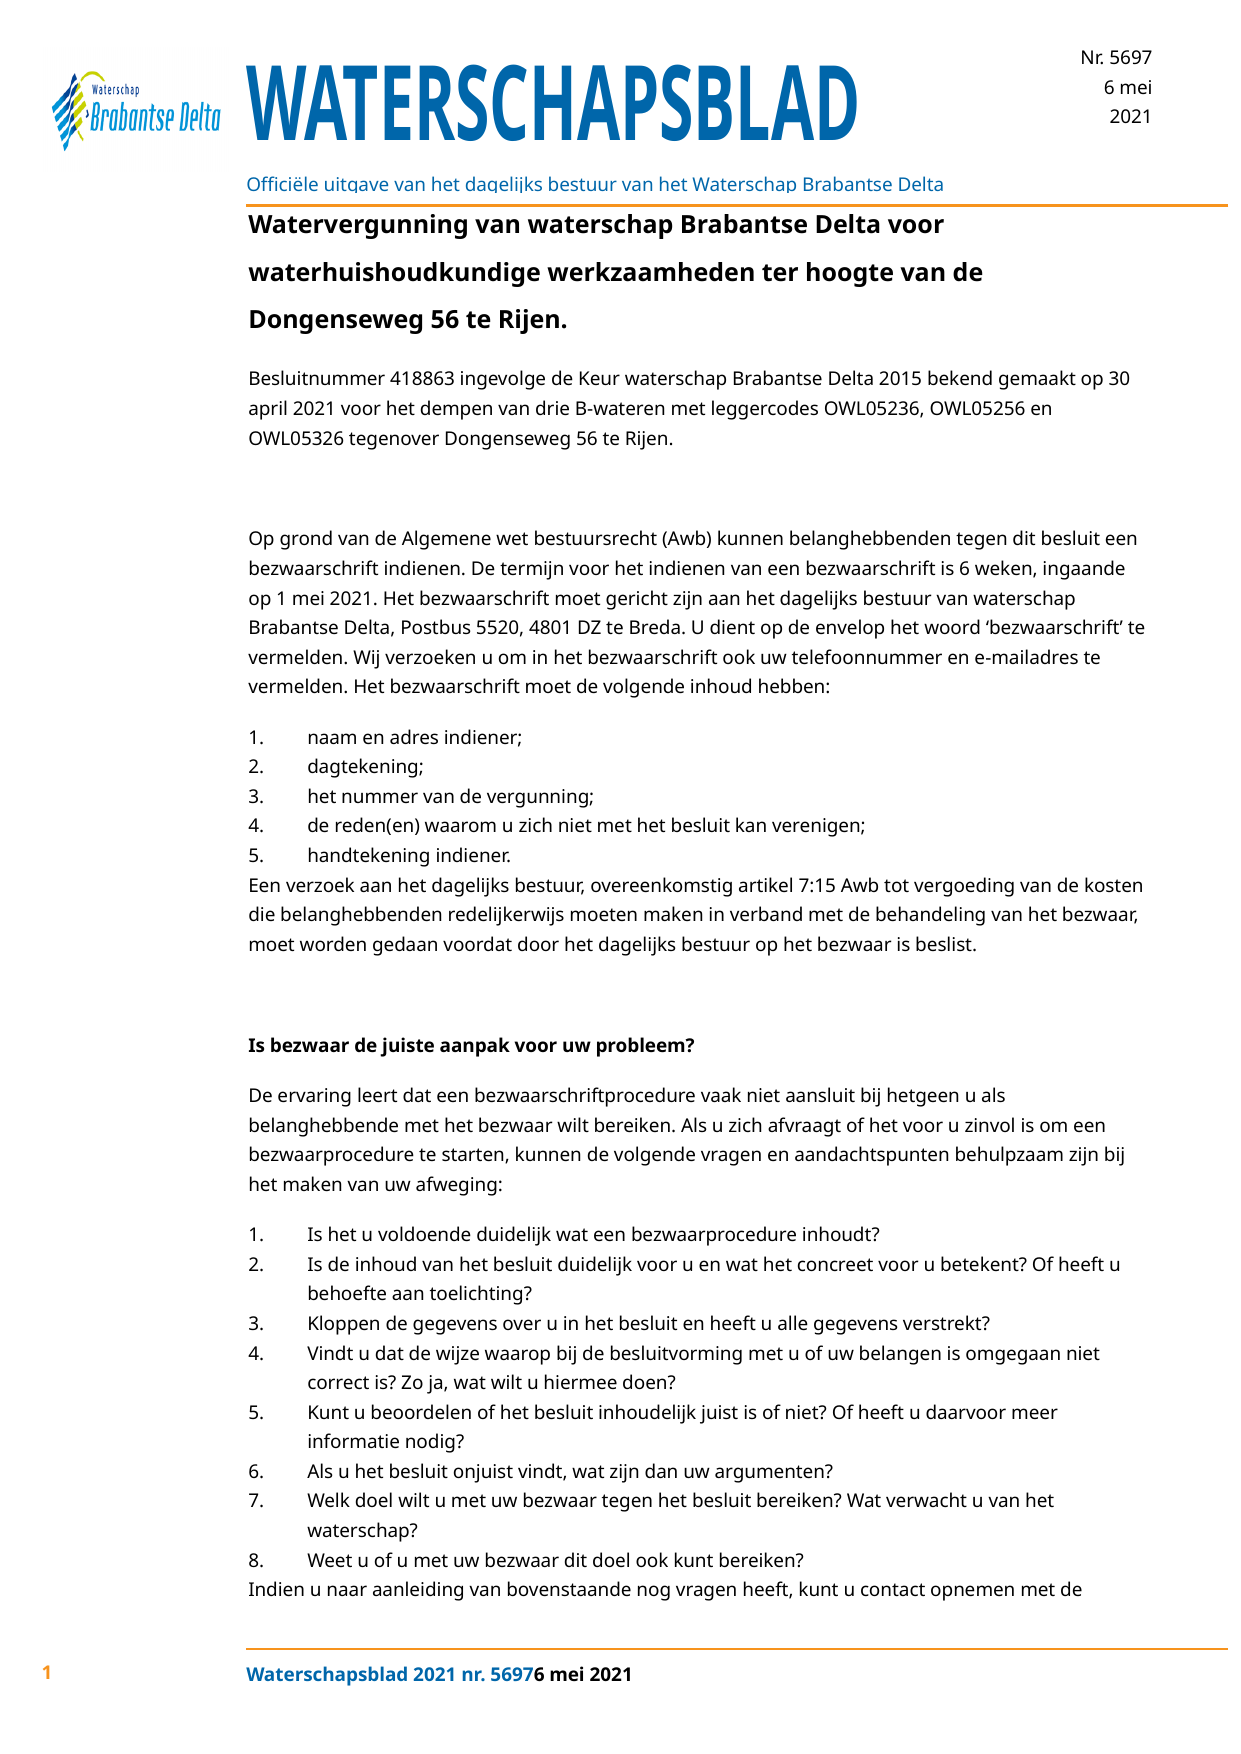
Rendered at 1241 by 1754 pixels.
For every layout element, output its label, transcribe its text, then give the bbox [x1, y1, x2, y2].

list Is de inhoud van het besluit duidelijk voor u en wat het concreet voor u betekent? Of heeft u behoefte aan toelichting? [248, 1251, 1152, 1306]
picture [41, 47, 231, 172]
text Besluitnummer 418863 ingevolge de Keur waterschap Brabantse Delta 2015 bekend gemaakt op 30 april 2021 voor het dempen van drie B-wateren met leggercodes OWL05236, OWL05256 en OWL05326 tegenover Dongenseweg 56 te Rijen. [248, 366, 1152, 450]
list Kloppen de gegevens over u in het besluit en heeft u alle gegevens verstrekt? [248, 1310, 1152, 1336]
list de reden(en) waarom u zich niet met het besluit kan verenigen; [248, 813, 1152, 838]
text Watervergunning van waterschap Brabantse Delta voor waterhuishoudkundige werkzaamheden ter hoogte van de Dongenseweg 56 te Rijen. [248, 207, 1152, 336]
list Vindt u dat de wijze waarop bij de besluitvorming met u of uw belangen is omgegaan niet correct is? Zo ja, wat wilt u hiermee doen? [248, 1340, 1152, 1395]
text Een verzoek aan het dagelijks bestuur, overeenkomstig artikel 7:15 Awb tot vergoeding van de kosten die belanghebbenden redelijkerwijs moeten maken in verband met de behandeling van het bezwaar, moet worden gedaan voordat door het dagelijks bestuur op het bezwaar is beslist. [248, 872, 1152, 957]
list Is het u voldoende duidelijk wat een bezwaarprocedure inhoudt? [248, 1221, 1152, 1247]
list Welk doel wilt u met uw bezwaar tegen het besluit bereiken? Wat verwacht u van het waterschap? [248, 1488, 1152, 1543]
text Indien u naar aanleiding van bovenstaande nog vragen heeft, kunt u contact opnemen met de [248, 1576, 1152, 1602]
text Op grond van de Algemene wet bestuursrecht (Awb) kunnen belanghebbenden tegen dit besluit een bezwaarschrift indienen. De termijn voor het indienen van een bezwaarschrift is 6 weken, ingaande op 1 mei 2021. Het bezwaarschrift moet gericht zijn aan het dagelijks bestuur van waterschap Brabantse Delta, Postbus 5520, 4801 DZ te Breda. U dient op de envelop het woord ‘bezwaarschrift’ te vermelden. Wij verzoeken u om in het bezwaarschrift ook uw telefoonnummer en e‑mailadres te vermelden. Het bezwaarschrift moet de volgende inhoud hebben: [248, 526, 1152, 699]
text De ervaring leert dat een bezwaarschriftprocedure vaak niet aansluit bij hetgeen u als belanghebbende met het bezwaar wilt bereiken. Als u zich afvraagt of het voor u zinvol is om een bezwaarprocedure te starten, kunnen de volgende vragen en aandachtspunten behulpzaam zijn bij het maken van uw afweging: [248, 1082, 1152, 1197]
list Weet u of u met uw bezwaar dit doel ook kunt bereiken? [248, 1547, 1152, 1572]
list dagtekening; [248, 753, 1152, 779]
list Als u het besluit onjuist vindt, wat zijn dan uw argumenten? [248, 1458, 1152, 1484]
list het nummer van de vergunning; [248, 783, 1152, 809]
list Kunt u beoordelen of het besluit inhoudelijk juist is of niet? Of heeft u daarvoor meer informatie nodig? [248, 1399, 1152, 1454]
list naam en adres indiener; [248, 724, 1152, 749]
text Is bezwaar de juiste aanpak voor uw probleem? [248, 1032, 1152, 1057]
list handtekening indiener. [248, 842, 1152, 868]
